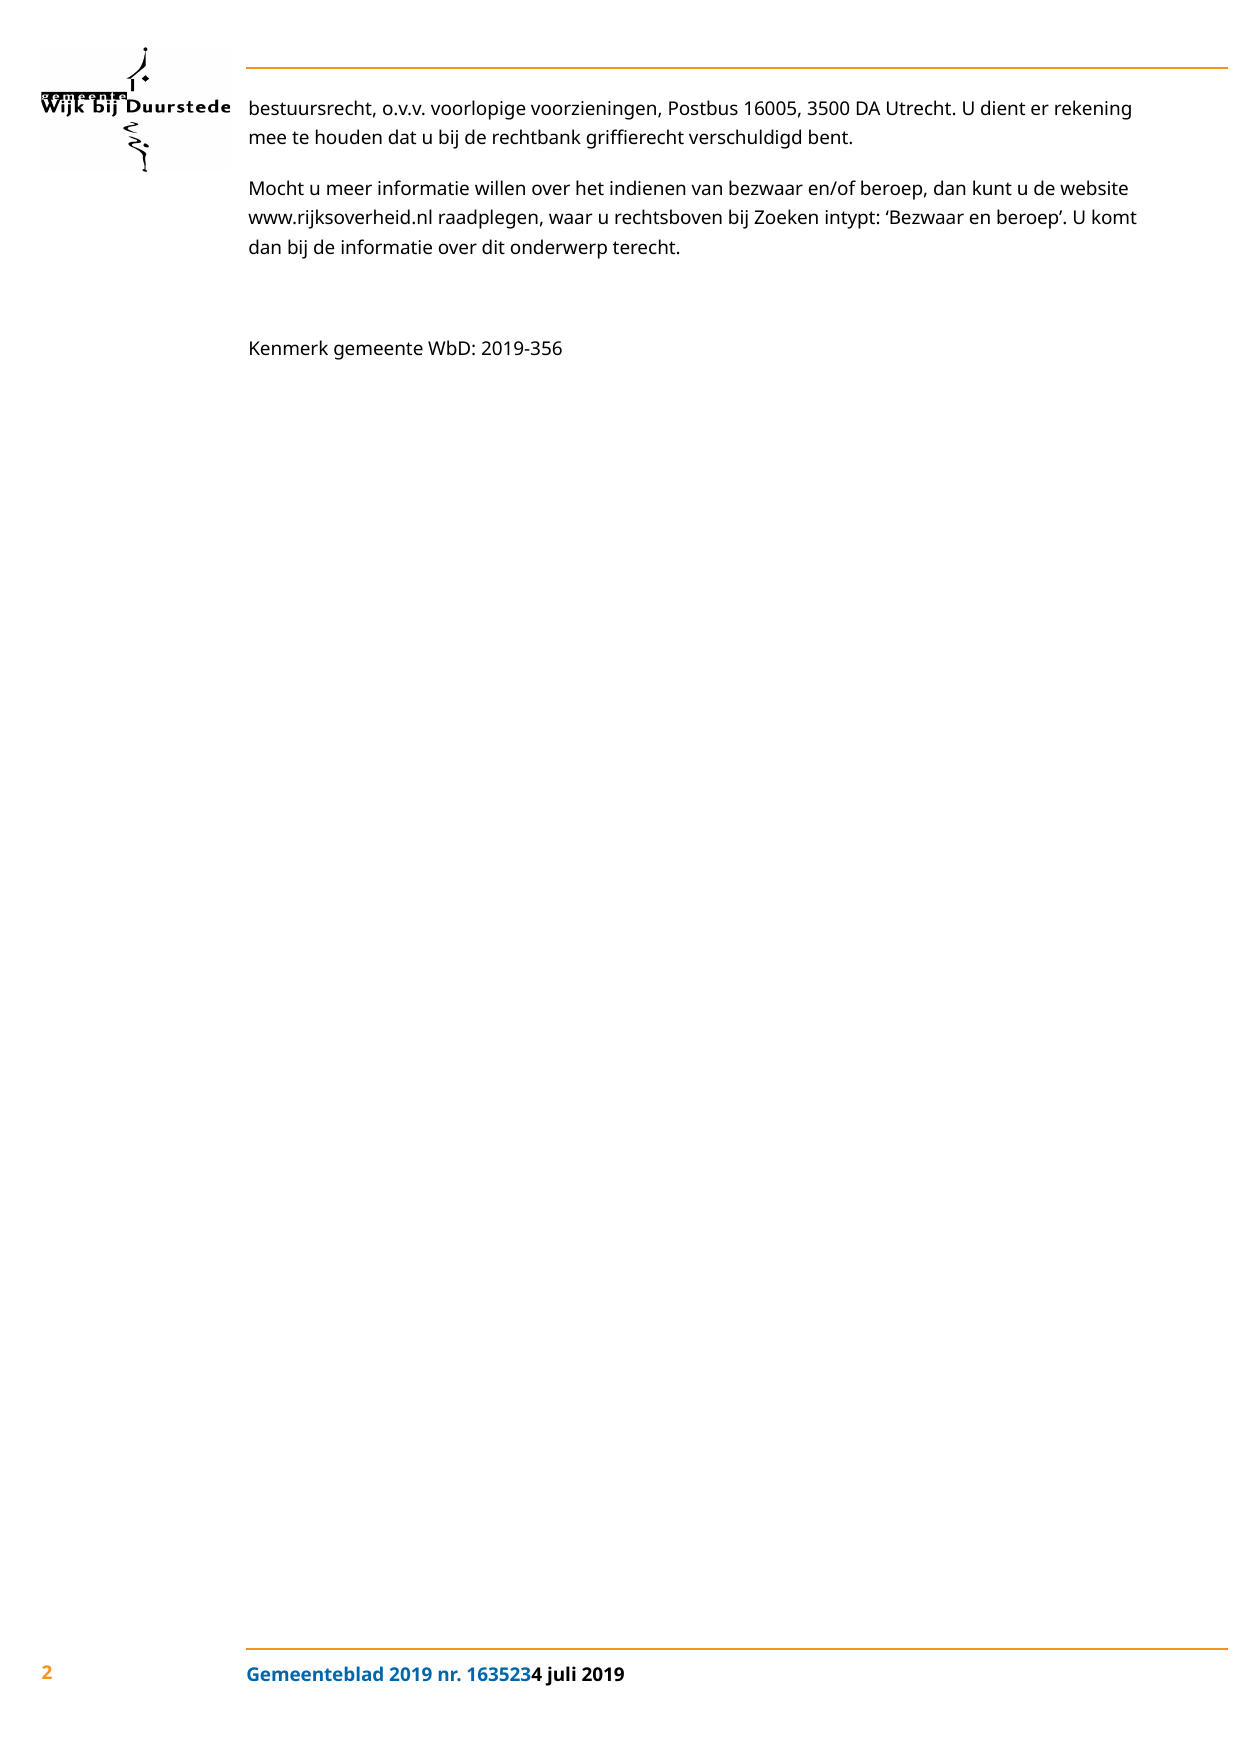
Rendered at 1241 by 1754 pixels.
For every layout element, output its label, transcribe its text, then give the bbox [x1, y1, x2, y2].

picture [41, 47, 231, 172]
text Kenmerk gemeente WbD: 2019-356 [248, 335, 1152, 361]
text bestuursrecht, o.v.v. voorlopige voorzieningen, Postbus 16005, 3500 DA Utrecht. U dient er rekening mee te houden dat u bij de rechtbank griffierecht verschuldigd bent. [248, 95, 1152, 150]
text Mocht u meer informatie willen over het indienen van bezwaar en/of beroep, dan kunt u de website www.rijksoverheid.nl raadplegen, waar u rechtsboven bij Zoeken intypt: ‘Bezwaar en beroep’. U komt dan bij de informatie over dit onderwerp terecht. [248, 175, 1152, 260]
